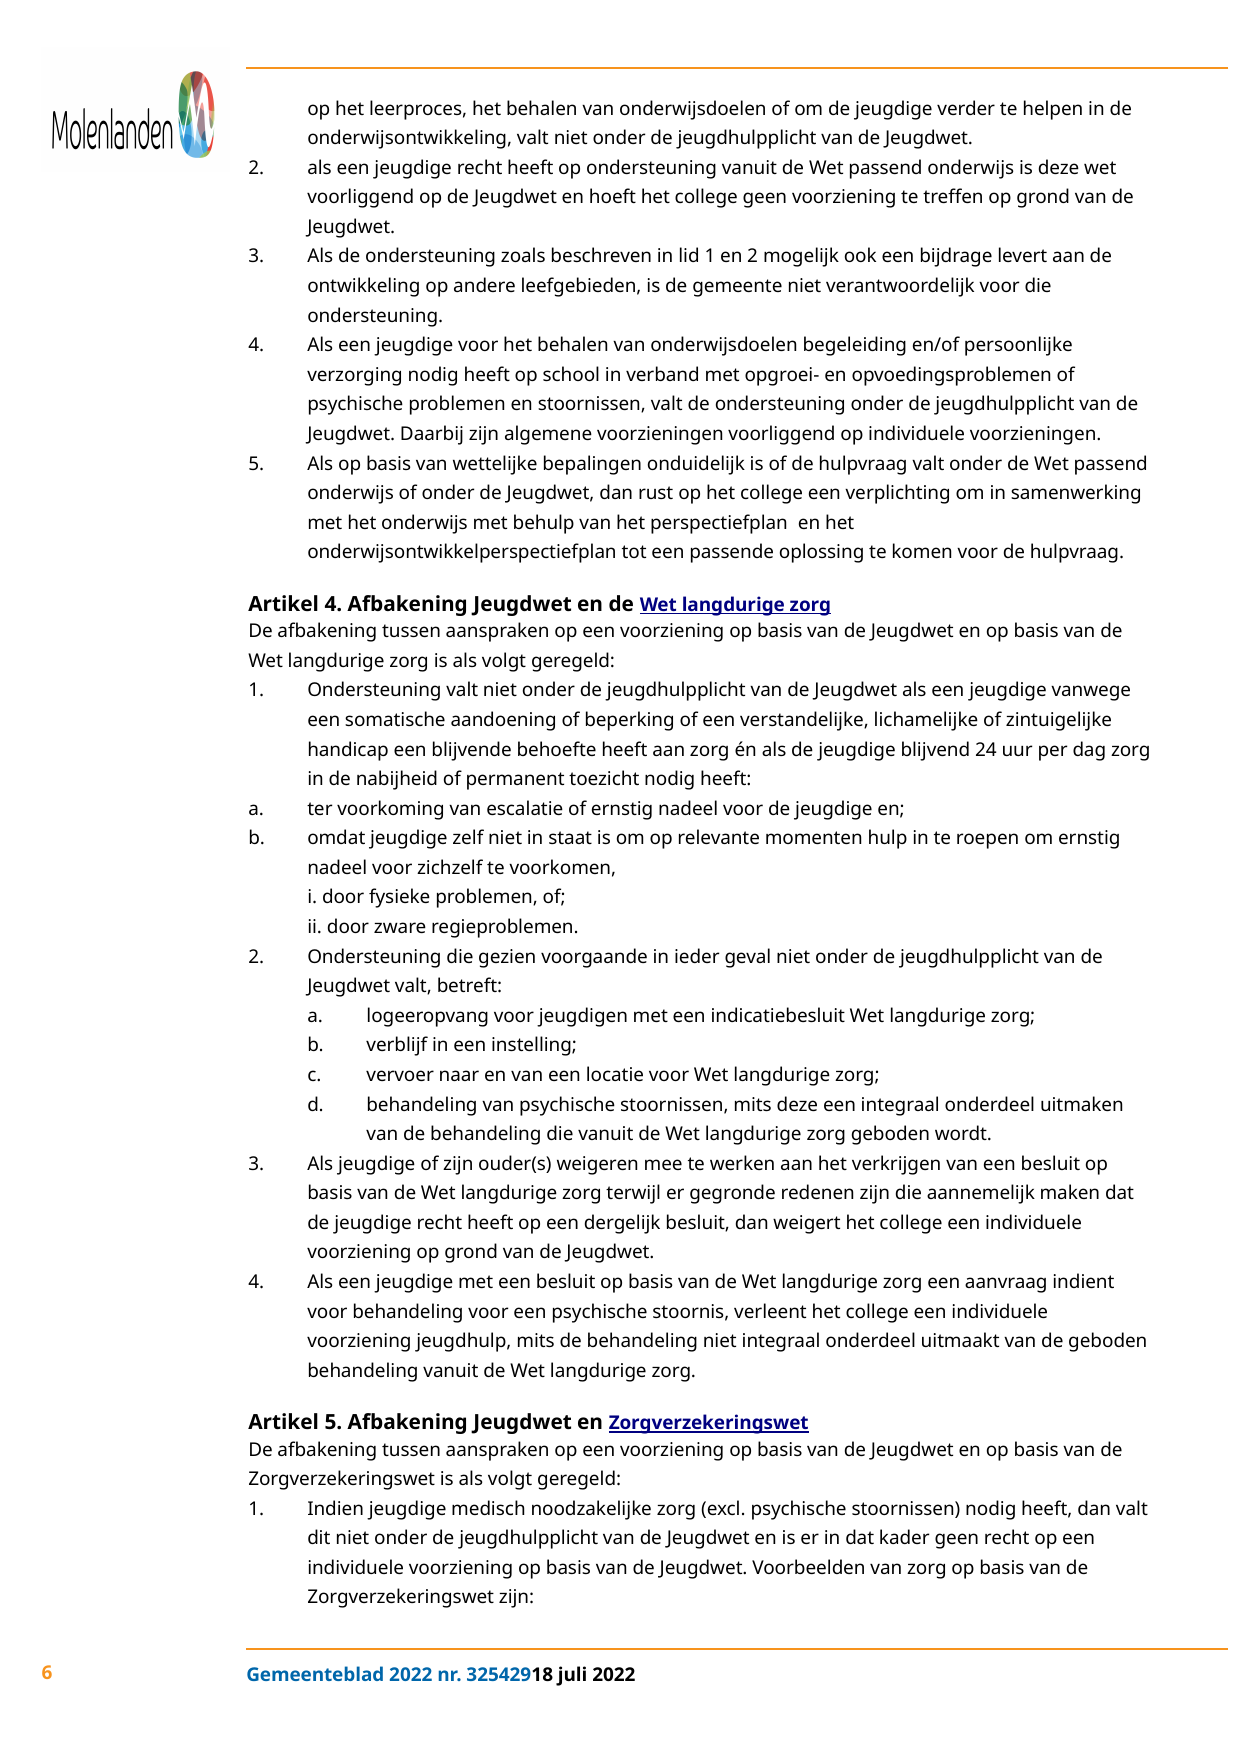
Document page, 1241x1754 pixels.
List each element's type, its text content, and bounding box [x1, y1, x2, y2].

list verblijf in een instelling; [307, 1032, 1152, 1057]
list Als op basis van wettelijke bepalingen onduidelijk is of de hulpvraag valt onder de Wet passend onderwijs of onder de Jeugdwet, dan rust op het college een verplichting om in samenwerking met het onderwijs met behulp van het perspectiefplan en het onderwijsontwikkelperspectiefplan tot een passende oplossing te komen voor de hulpvraag. [248, 450, 1152, 564]
list behandeling van psychische stoornissen, mits deze een integraal onderdeel uitmaken van de behandeling die vanuit de Wet langdurige zorg geboden wordt. [307, 1091, 1152, 1146]
list Als jeugdige of zijn ouder(s) weigeren mee te werken aan het verkrijgen van een besluit op basis van de Wet langdurige zorg terwijl er gegronde redenen zijn die aannemelijk maken dat de jeugdige recht heeft op een dergelijk besluit, dan weigert het college een individuele voorziening op grond van de Jeugdwet. [248, 1150, 1152, 1264]
list Als de ondersteuning zoals beschreven in lid 1 en 2 mogelijk ook een bijdrage levert aan de ontwikkeling op andere leefgebieden, is de gemeente niet verantwoordelijk voor die ondersteuning. [248, 243, 1152, 328]
list i. door fysieke problemen, of; [248, 884, 1152, 909]
list ter voorkoming van escalatie of ernstig nadeel voor de jeugdige en; [248, 795, 1152, 821]
list als een jeugdige recht heeft op ondersteuning vanuit de Wet passend onderwijs is deze wet voorliggend op de Jeugdwet en hoeft het college geen voorziening te treffen op grond van de Jeugdwet. [248, 154, 1152, 239]
list Als een jeugdige met een besluit op basis van de Wet langdurige zorg een aanvraag indient voor behandeling voor een psychische stoornis, verleent het college een individuele voorziening jeugdhulp, mits de behandeling niet integraal onderdeel uitmaakt van de geboden behandeling vanuit de Wet langdurige zorg. [248, 1268, 1152, 1383]
list op het leerproces, het behalen van onderwijsdoelen of om de jeugdige verder te helpen in de onderwijsontwikkeling, valt niet onder de jeugdhulpplicht van de Jeugdwet. [248, 95, 1152, 150]
list Indien jeugdige medisch noodzakelijke zorg (excl. psychische stoornissen) nodig heeft, dan valt dit niet onder de jeugdhulpplicht van de Jeugdwet en is er in dat kader geen recht op een individuele voorziening op basis van de Jeugdwet. Voorbeelden van zorg op basis van de Zorgverzekeringswet zijn: [248, 1495, 1152, 1609]
text De afbakening tussen aanspraken op een voorziening op basis van de Jeugdwet en op basis van de Zorgverzekeringswet is als volgt geregeld: [248, 1436, 1152, 1491]
text Artikel 5. Afbakening Jeugdwet en Zorgverzekeringswet [248, 1407, 1152, 1436]
list vervoer naar en van een locatie voor Wet langdurige zorg; [307, 1061, 1152, 1087]
list Ondersteuning die gezien voorgaande in ieder geval niet onder de jeugdhulpplicht van de Jeugdwet valt, betreft: [248, 943, 1152, 998]
list Ondersteuning valt niet onder de jeugdhulpplicht van de Jeugdwet als een jeugdige vanwege een somatische aandoening of beperking of een verstandelijke, lichamelijke of zintuigelijke handicap een blijvende behoefte heeft aan zorg én als de jeugdige blijvend 24 uur per dag zorg in de nabijheid of permanent toezicht nodig heeft: [248, 677, 1152, 791]
picture [41, 47, 231, 172]
text De afbakening tussen aanspraken op een voorziening op basis van de Jeugdwet en op basis van de Wet langdurige zorg is als volgt geregeld: [248, 617, 1152, 673]
list omdat jeugdige zelf niet in staat is om op relevante momenten hulp in te roepen om ernstig nadeel voor zichzelf te voorkomen, [248, 824, 1152, 880]
list Als een jeugdige voor het behalen van onderwijsdoelen begeleiding en/of persoonlijke verzorging nodig heeft op school in verband met opgroei- en opvoedingsproblemen of psychische problemen en stoornissen, valt de ondersteuning onder de jeugdhulpplicht van de Jeugdwet. Daarbij zijn algemene voorzieningen voorliggend op individuele voorzieningen. [248, 331, 1152, 446]
text Artikel 4. Afbakening Jeugdwet en de Wet langdurige zorg [248, 589, 1152, 617]
list ii. door zware regieproblemen. [248, 913, 1152, 939]
list logeeropvang voor jeugdigen met een indicatiebesluit Wet langdurige zorg; [307, 1002, 1152, 1028]
